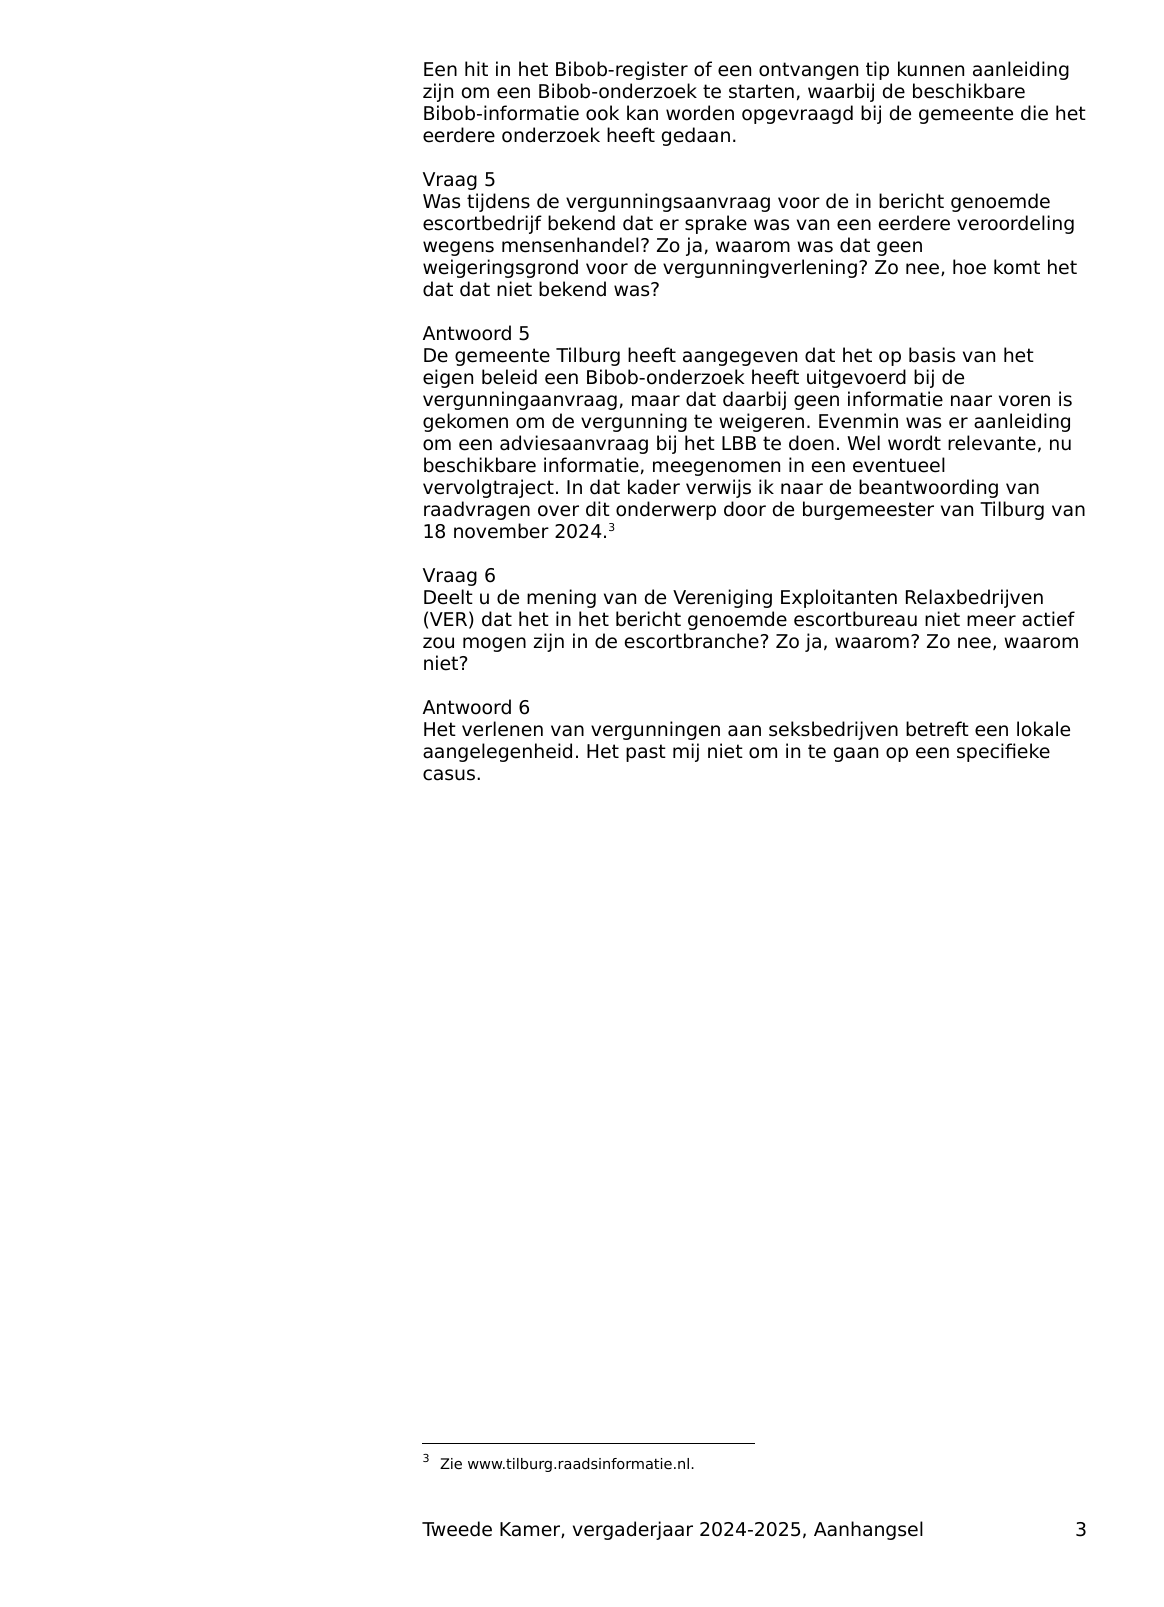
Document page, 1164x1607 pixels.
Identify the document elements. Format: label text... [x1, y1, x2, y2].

text Het verlenen van vergunningen aan seksbedrijven betreft een lokale aangelegenheid. Het past mij niet om in te gaan op een specifieke casus. [422, 719, 1087, 785]
text Zie www.tilburg.raadsinformatie.nl. [422, 1452, 1087, 1474]
text Was tijdens de vergunningsaanvraag voor de in bericht genoemde escortbedrijf bekend dat er sprake was van een eerdere veroordeling wegens mensenhandel? Zo ja, waarom was dat geen weigeringsgrond voor de vergunningverlening? Zo nee, hoe komt het dat dat niet bekend was? [422, 191, 1087, 301]
text Vraag 6 [422, 565, 1087, 587]
text Een hit in het Bibob-register of een ontvangen tip kunnen aanleiding zijn om een Bibob-onderzoek te starten, waarbij de beschikbare Bibob-informatie ook kan worden opgevraagd bij de gemeente die het eerdere onderzoek heeft gedaan. [422, 59, 1087, 147]
text Deelt u de mening van de Vereniging Exploitanten Relaxbedrijven (VER) dat het in het bericht genoemde escortbureau niet meer actief zou mogen zijn in de escortbranche? Zo ja, waarom? Zo nee, waarom niet? [422, 587, 1087, 675]
text Antwoord 5 [422, 323, 1087, 345]
text Vraag 5 [422, 169, 1087, 191]
text De gemeente Tilburg heeft aangegeven dat het op basis van het eigen beleid een Bibob-onderzoek heeft uitgevoerd bij de vergunningaanvraag, maar dat daarbij geen informatie naar voren is gekomen om de vergunning te weigeren. Evenmin was er aanleiding om een adviesaanvraag bij het LBB te doen. Wel wordt relevante, nu beschikbare informatie, meegenomen in een eventueel vervolgtraject. In dat kader verwijs ik naar de beantwoording van raadvragen over dit onderwerp door de burgemeester van Tilburg van 18 november 2024. [422, 345, 1087, 543]
text Antwoord 6 [422, 697, 1087, 719]
